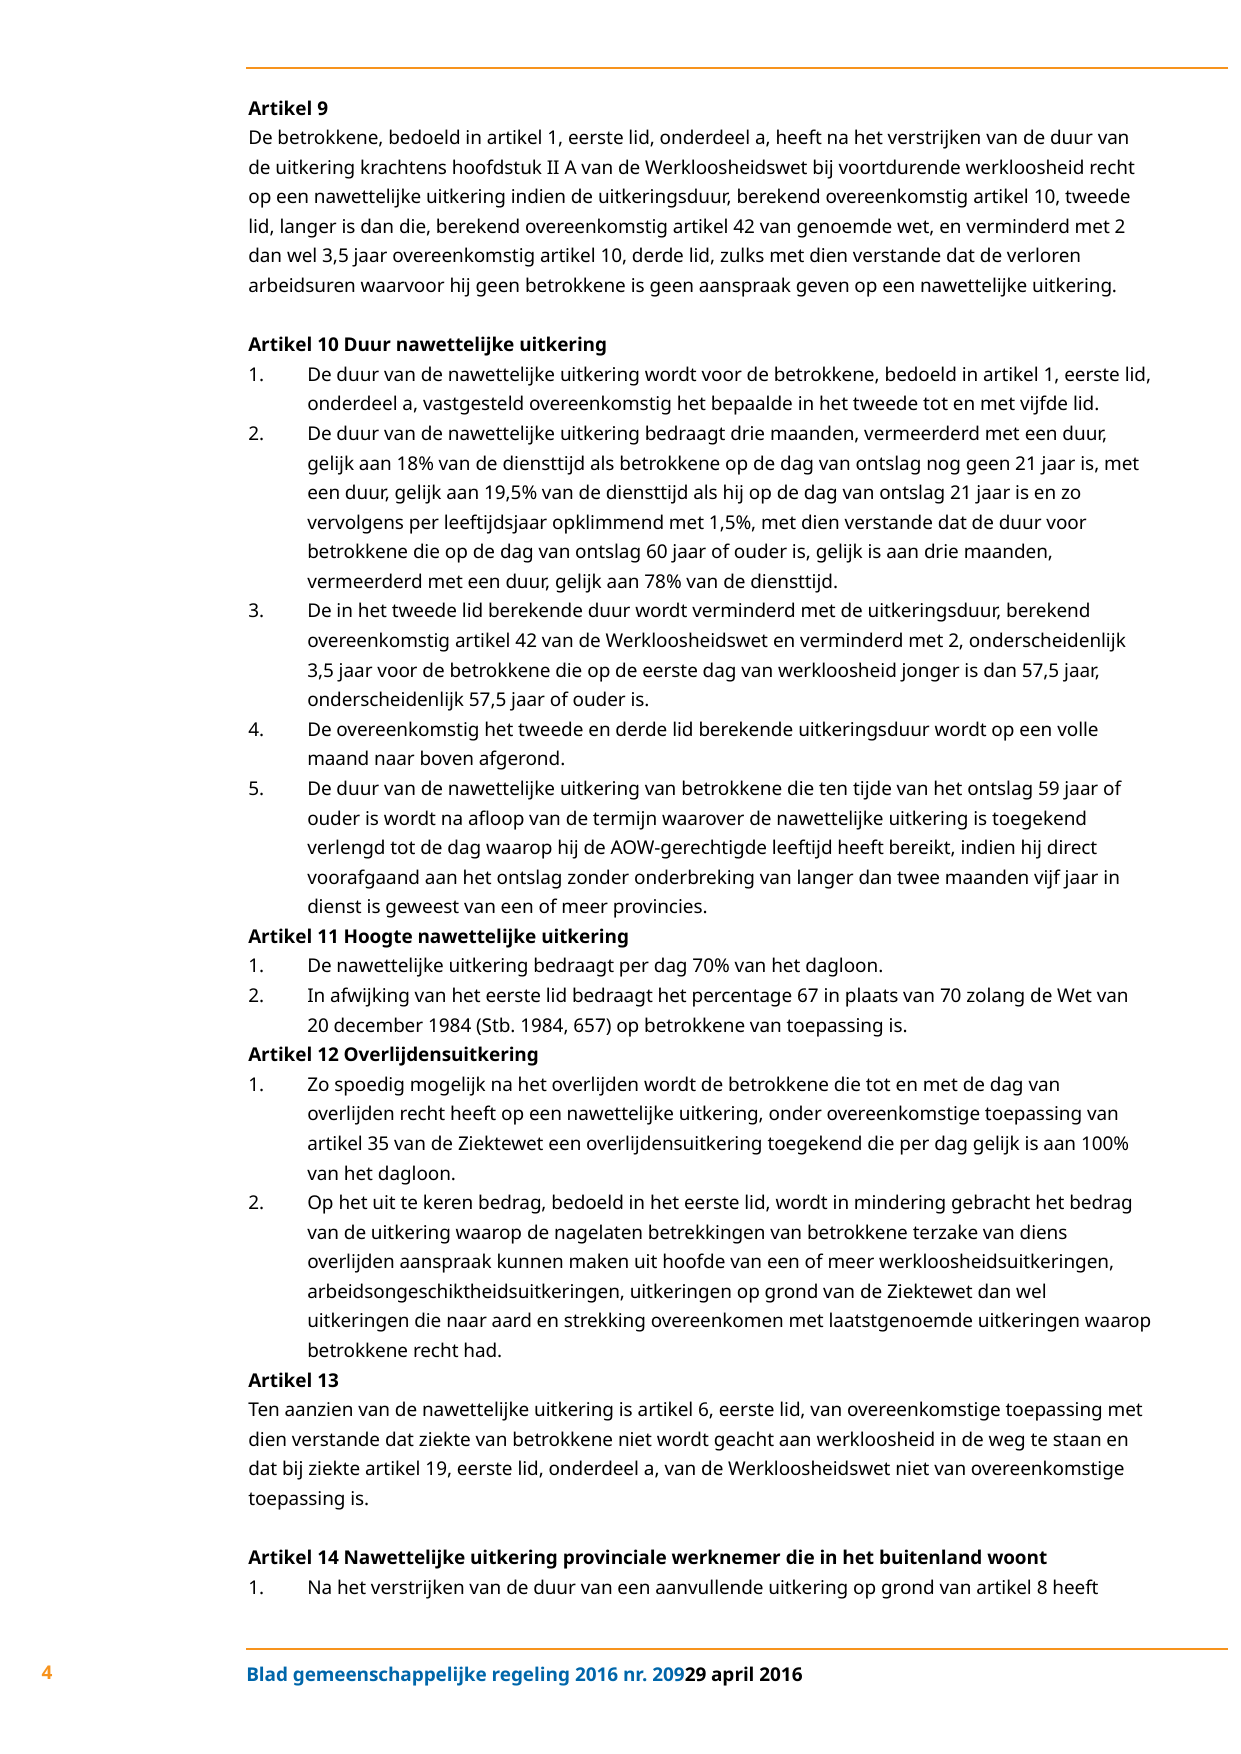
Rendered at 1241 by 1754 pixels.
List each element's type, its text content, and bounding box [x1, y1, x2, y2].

list In afwijking van het eerste lid bedraagt het percentage 67 in plaats van 70 zolang de Wet van 20 december 1984 (Stb. 1984, 657) op betrokkene van toepassing is. [248, 982, 1152, 1038]
picture [41, 47, 231, 172]
text Artikel 13 [248, 1367, 1152, 1393]
list De in het tweede lid berekende duur wordt verminderd met de uitkeringsduur, berekend overeenkomstig artikel 42 van de Werkloosheidswet en verminderd met 2, onderscheidenlijk 3,5 jaar voor de betrokkene die op de eerste dag van werkloosheid jonger is dan 57,5 jaar, onderscheidenlijk 57,5 jaar of ouder is. [248, 598, 1152, 712]
list Op het uit te keren bedrag, bedoeld in het eerste lid, wordt in mindering gebracht het bedrag van de uitkering waarop de nagelaten betrekkingen van betrokkene terzake van diens overlijden aanspraak kunnen maken uit hoofde van een of meer werkloosheidsuitkeringen, arbeidsongeschiktheidsuitkeringen, uitkeringen op grond van de Ziektewet dan wel uitkeringen die naar aard en strekking overeenkomen met laatstgenoemde uitkeringen waarop betrokkene recht had. [248, 1189, 1152, 1363]
text Ten aanzien van de nawettelijke uitkering is artikel 6, eerste lid, van overeenkomstige toepassing met dien verstande dat ziekte van betrokkene niet wordt geacht aan werkloosheid in de weg te staan en dat bij ziekte artikel 19, eerste lid, onderdeel a, van de Werkloosheidswet niet van overeenkomstige toepassing is. [248, 1396, 1152, 1511]
list De overeenkomstig het tweede en derde lid berekende uitkeringsduur wordt op een volle maand naar boven afgerond. [248, 716, 1152, 771]
list De nawettelijke uitkering bedraagt per dag 70% van het dagloon. [248, 953, 1152, 978]
text Artikel 12 Overlijdensuitkering [248, 1041, 1152, 1067]
list De duur van de nawettelijke uitkering van betrokkene die ten tijde van het ontslag 59 jaar of ouder is wordt na afloop van de termijn waarover de nawettelijke uitkering is toegekend verlengd tot de dag waarop hij de AOW-gerechtigde leeftijd heeft bereikt, indien hij direct voorafgaand aan het ontslag zonder onderbreking van langer dan twee maanden vijf jaar in dienst is geweest van een of meer provincies. [248, 775, 1152, 919]
text Artikel 9 [248, 95, 1152, 121]
text Artikel 11 Hoogte nawettelijke uitkering [248, 923, 1152, 949]
text Artikel 14 Nawettelijke uitkering provinciale werknemer die in het buitenland woont [248, 1544, 1152, 1570]
list Zo spoedig mogelijk na het overlijden wordt de betrokkene die tot en met de dag van overlijden recht heeft op een nawettelijke uitkering, onder overeenkomstige toepassing van artikel 35 van de Ziektewet een overlijdensuitkering toegekend die per dag gelijk is aan 100% van het dagloon. [248, 1071, 1152, 1186]
list De duur van de nawettelijke uitkering bedraagt drie maanden, vermeerderd met een duur, gelijk aan 18% van de diensttijd als betrokkene op de dag van ontslag nog geen 21 jaar is, met een duur, gelijk aan 19,5% van de diensttijd als hij op de dag van ontslag 21 jaar is en zo vervolgens per leeftijdsjaar opklimmend met 1,5%, met dien verstande dat de duur voor betrokkene die op de dag van ontslag 60 jaar of ouder is, gelijk is aan drie maanden, vermeerderd met een duur, gelijk aan 78% van de diensttijd. [248, 420, 1152, 594]
text De betrokkene, bedoeld in artikel 1, eerste lid, onderdeel a, heeft na het verstrijken van de duur van de uitkering krachtens hoofdstuk II A van de Werkloosheidswet bij voortdurende werkloosheid recht op een nawettelijke uitkering indien de uitkeringsduur, berekend overeenkomstig artikel 10, tweede lid, langer is dan die, berekend overeenkomstig artikel 42 van genoemde wet, en verminderd met 2 dan wel 3,5 jaar overeenkomstig artikel 10, derde lid, zulks met dien verstande dat de verloren arbeidsuren waarvoor hij geen betrokkene is geen aanspraak geven op een nawettelijke uitkering. [248, 124, 1152, 298]
text Artikel 10 Duur nawettelijke uitkering [248, 331, 1152, 357]
list Na het verstrijken van de duur van een aanvullende uitkering op grond van artikel 8 heeft [248, 1574, 1152, 1600]
list De duur van de nawettelijke uitkering wordt voor de betrokkene, bedoeld in artikel 1, eerste lid, onderdeel a, vastgesteld overeenkomstig het bepaalde in het tweede tot en met vijfde lid. [248, 361, 1152, 416]
